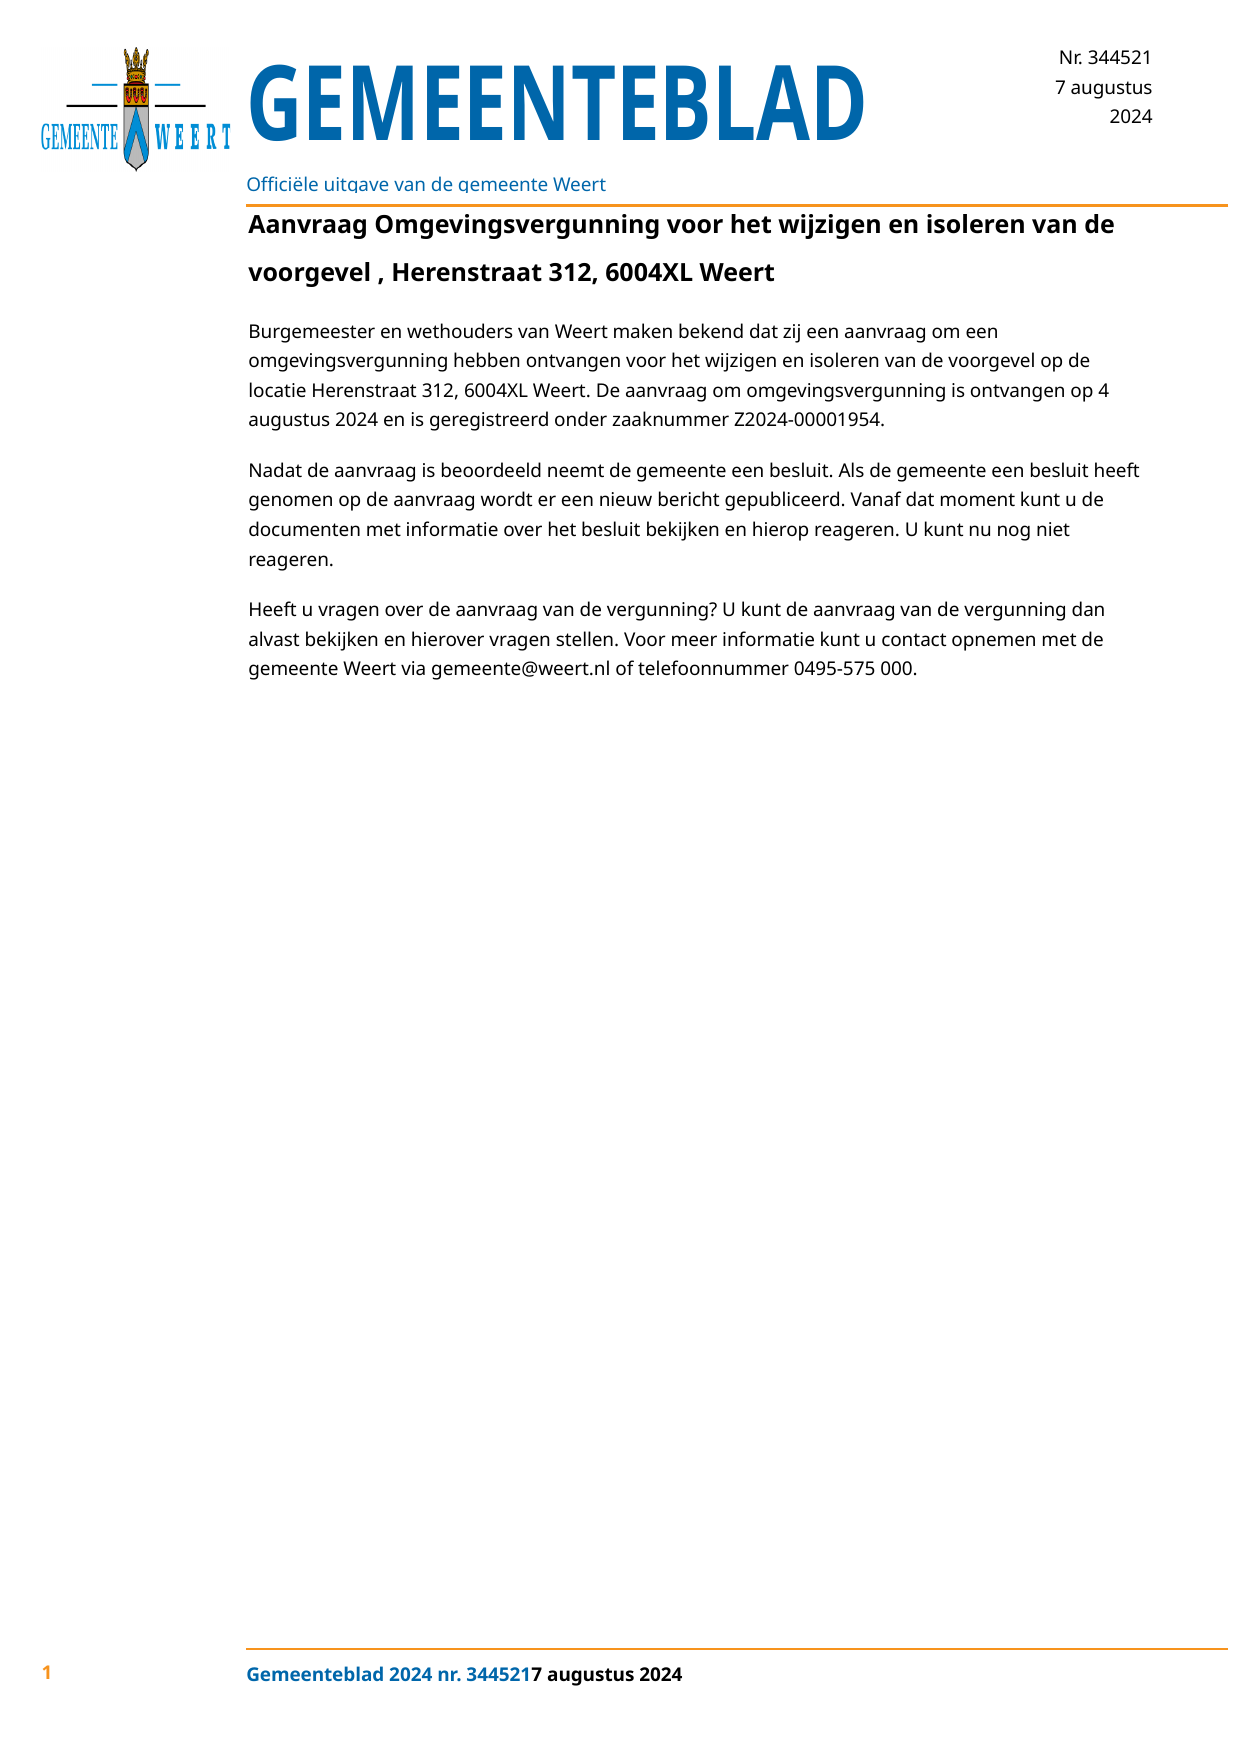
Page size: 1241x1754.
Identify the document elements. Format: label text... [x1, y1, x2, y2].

picture [41, 47, 231, 172]
text Nadat de aanvraag is beoordeeld neemt de gemeente een besluit. Als de gemeente een besluit heeft genomen op de aanvraag wordt er een nieuw bericht gepubliceerd. Vanaf dat moment kunt u de documenten met informatie over het besluit bekijken en hierop reageren. U kunt nu nog niet reageren. [248, 457, 1152, 572]
text Heeft u vragen over de aanvraag van de vergunning? U kunt de aanvraag van de vergunning dan alvast bekijken en hierover vragen stellen. Voor meer informatie kunt u contact opnemen met de gemeente Weert via gemeente@weert.nl of telefoonnummer 0495-575 000. [248, 596, 1152, 681]
text Burgemeester en wethouders van Weert maken bekend dat zij een aanvraag om een omgevingsvergunning hebben ontvangen voor het wijzigen en isoleren van de voorgevel op de locatie Herenstraat 312, 6004XL Weert. De aanvraag om omgevingsvergunning is ontvangen op 4 augustus 2024 en is geregistreerd onder zaaknummer Z2024-00001954. [248, 318, 1152, 432]
text Aanvraag Omgevingsvergunning voor het wijzigen en isoleren van de voorgevel , Herenstraat 312, 6004XL Weert [248, 207, 1152, 288]
